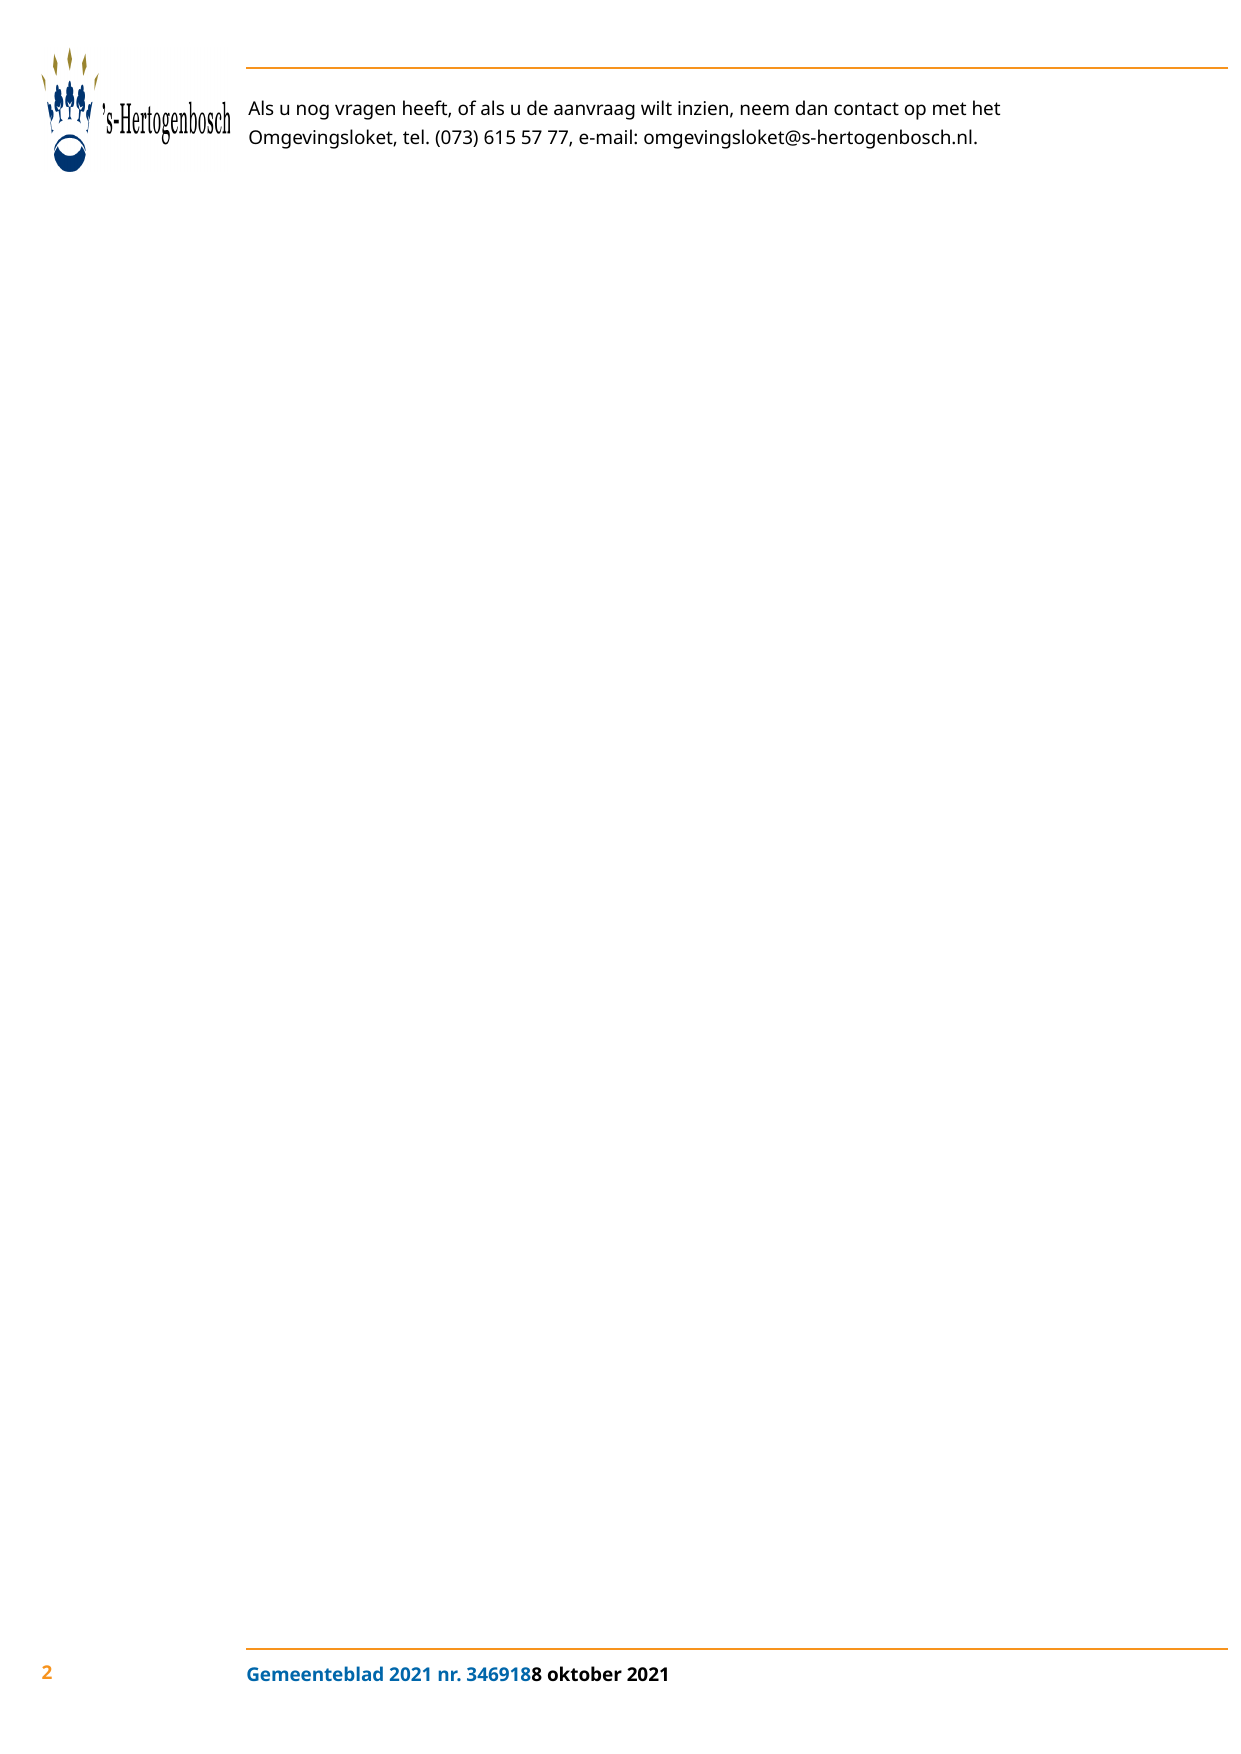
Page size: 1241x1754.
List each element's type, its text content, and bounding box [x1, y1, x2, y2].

picture [41, 47, 231, 172]
text Als u nog vragen heeft, of als u de aanvraag wilt inzien, neem dan contact op met het Omgevingsloket, tel. (073) 615 57 77, e-mail: omgevingsloket@s-hertogenbosch.nl. [248, 95, 1152, 150]
